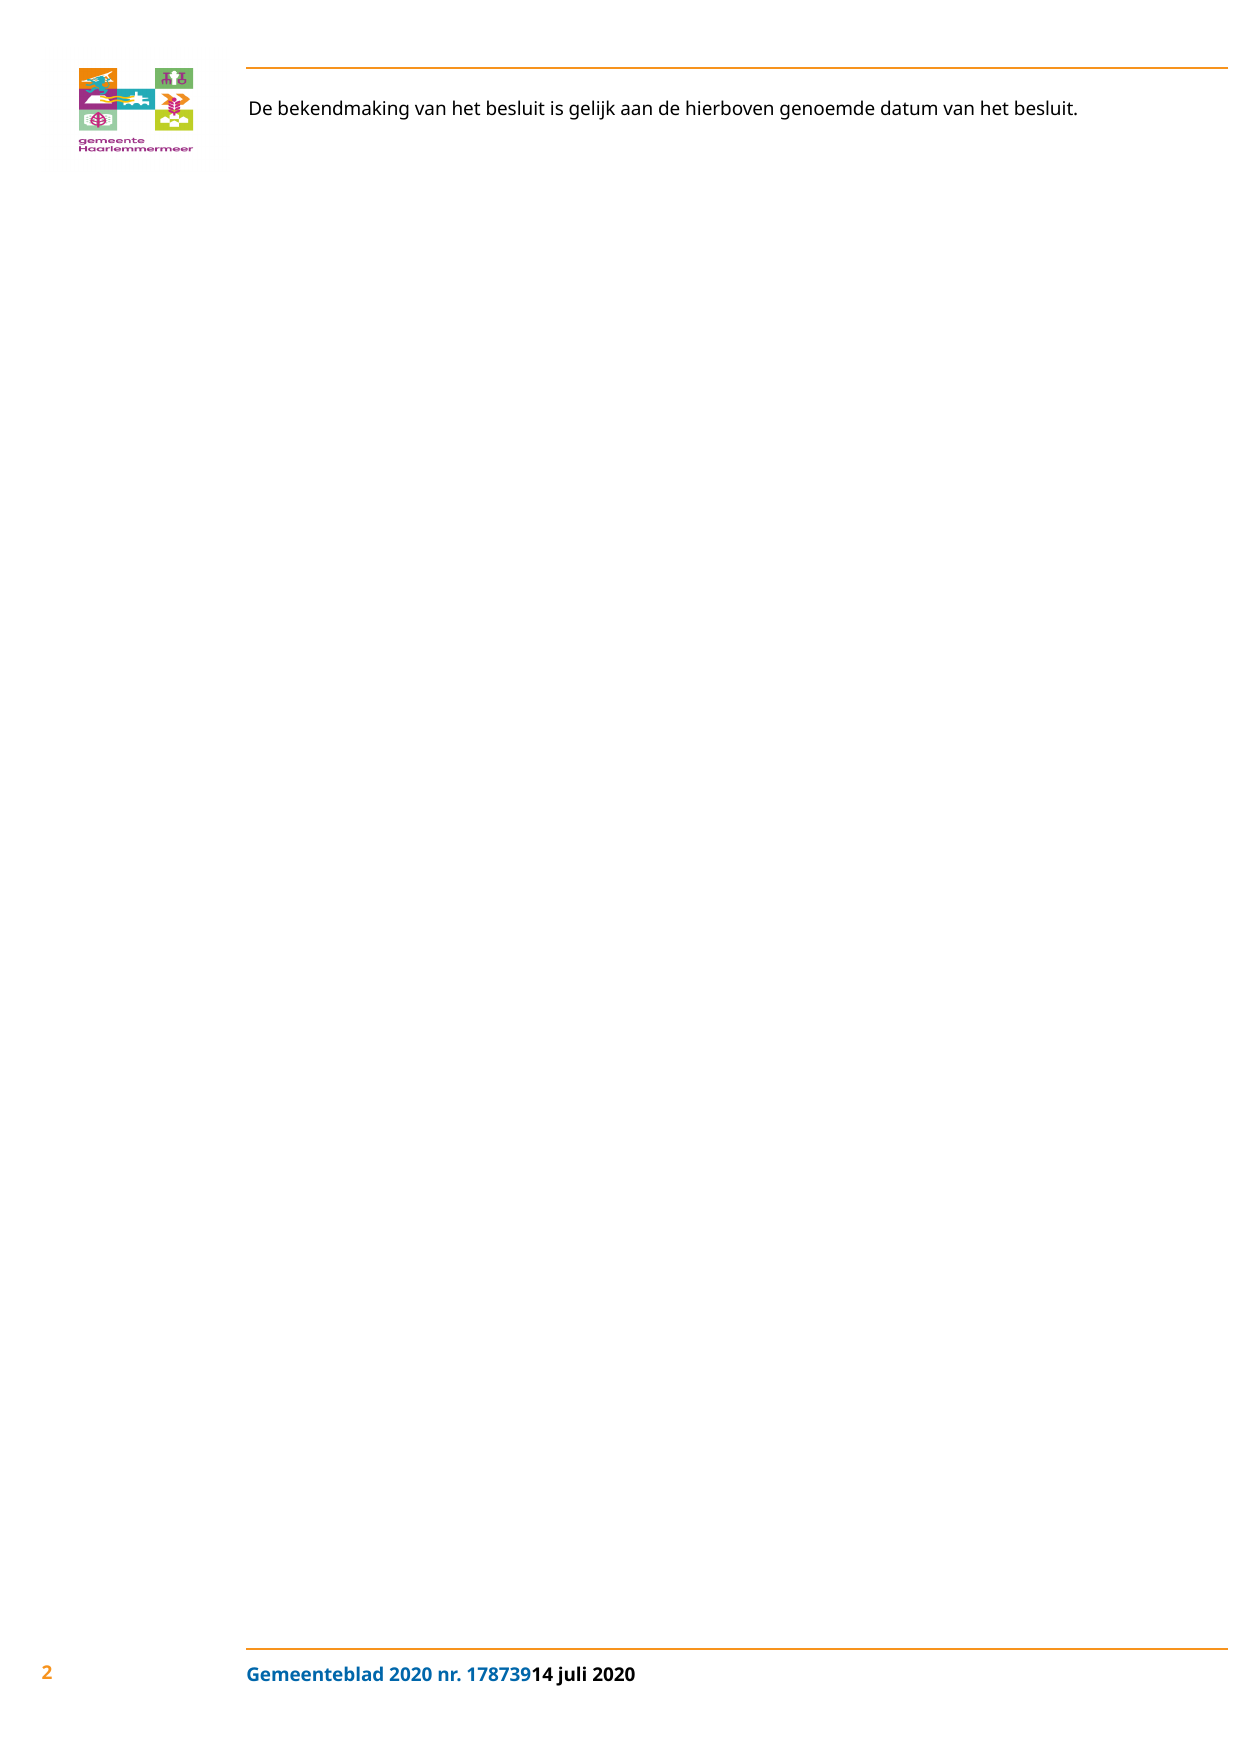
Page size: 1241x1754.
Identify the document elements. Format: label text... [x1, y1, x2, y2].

text De bekendmaking van het besluit is gelijk aan de hierboven genoemde datum van het besluit. [248, 95, 1152, 121]
picture [41, 47, 231, 172]
